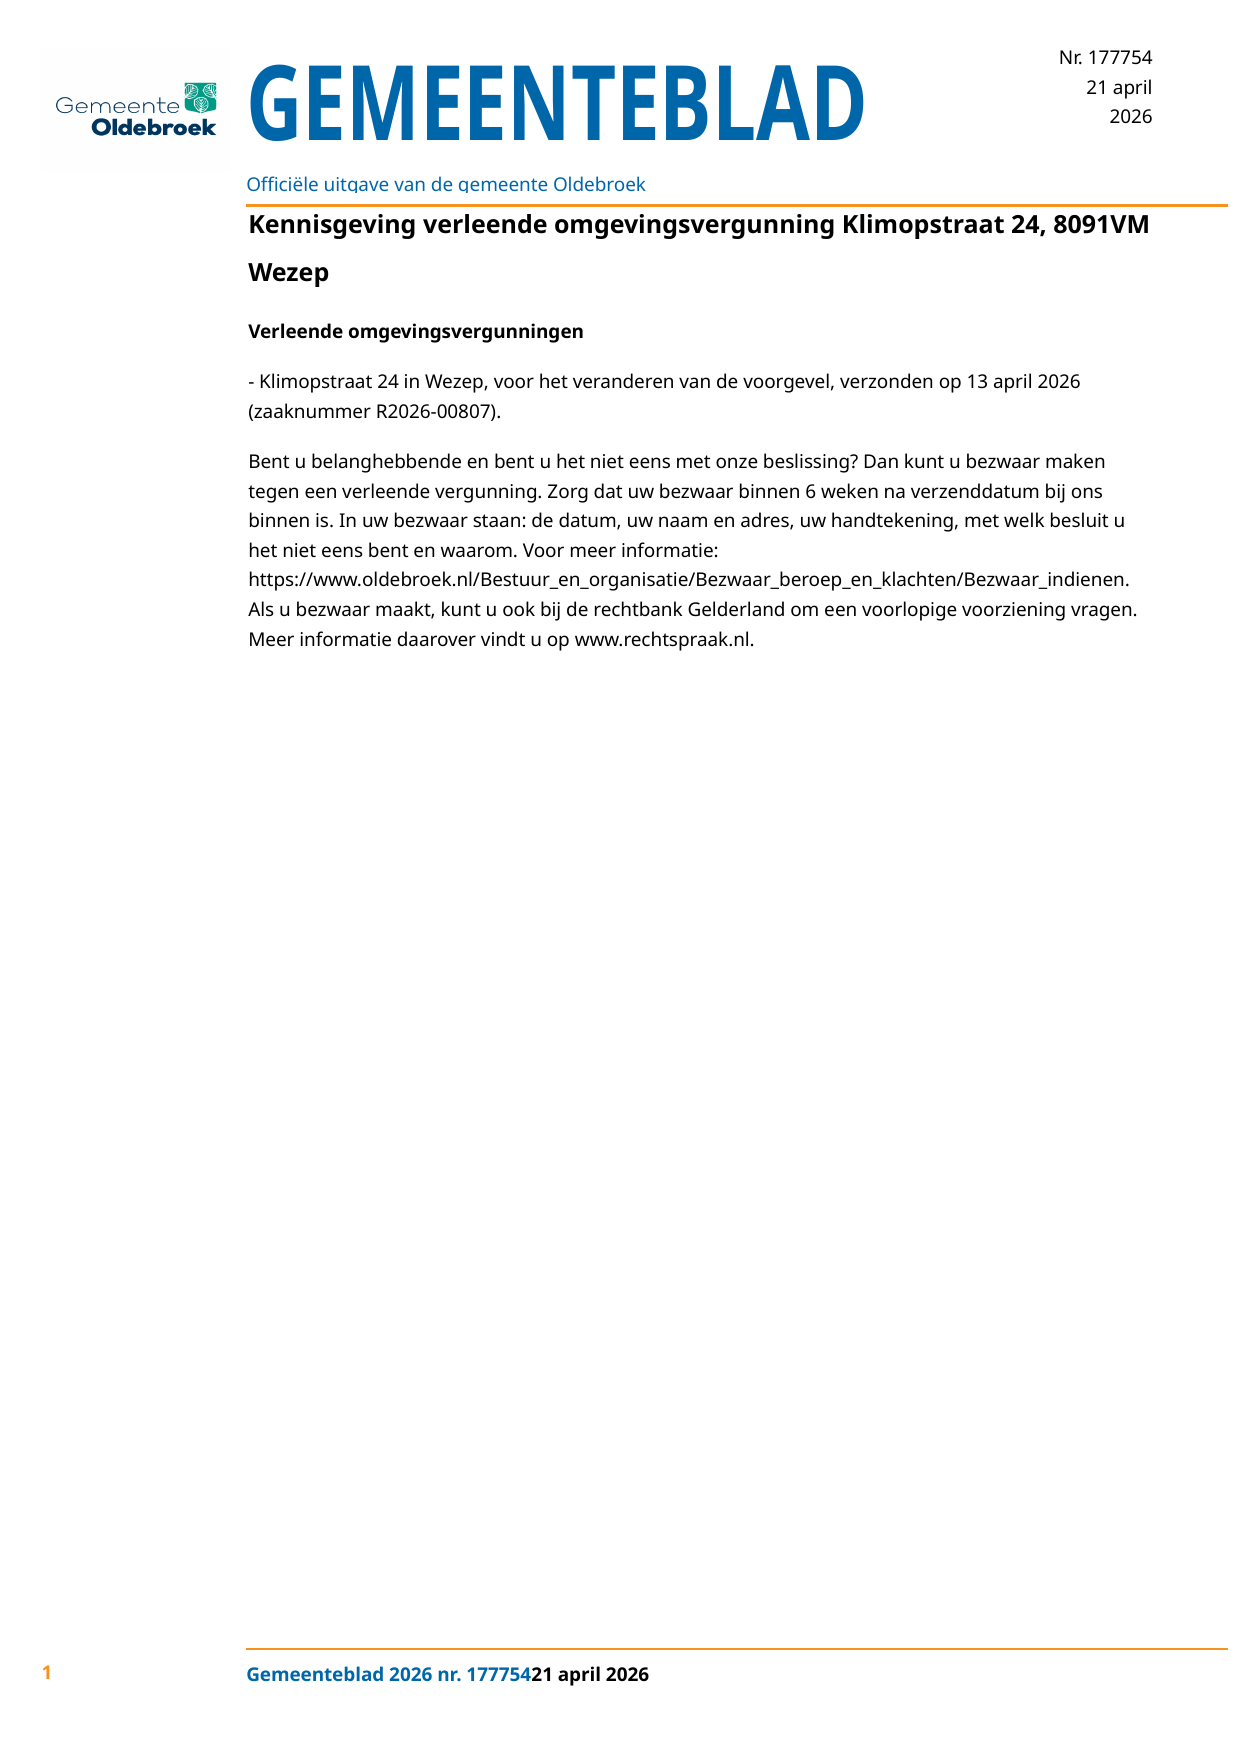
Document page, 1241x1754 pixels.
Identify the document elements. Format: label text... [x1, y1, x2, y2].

text Kennisgeving verleende omgevingsvergunning Klimopstraat 24, 8091VM Wezep [248, 207, 1152, 288]
picture [41, 47, 231, 172]
text Bent u belanghebbende en bent u het niet eens met onze beslissing? Dan kunt u bezwaar maken tegen een verleende vergunning. Zorg dat uw bezwaar binnen 6 weken na verzenddatum bij ons binnen is. In uw bezwaar staan: de datum, uw naam en adres, uw handtekening, met welk besluit u het niet eens bent en waarom. Voor meer informatie: https://www.oldebroek.nl/Bestuur_en_organisatie/Bezwaar_beroep_en_klachten/Bezwaar_indienen. Als u bezwaar maakt, kunt u ook bij de rechtbank Gelderland om een voorlopige voorziening vragen. Meer informatie daarover vindt u op www.rechtspraak.nl. [248, 448, 1152, 652]
text Verleende omgevingsvergunningen [248, 318, 1152, 344]
text - Klimopstraat 24 in Wezep, voor het veranderen van de voorgevel, verzonden op 13 april 2026 (zaaknummer R2026-00807). [248, 368, 1152, 424]
